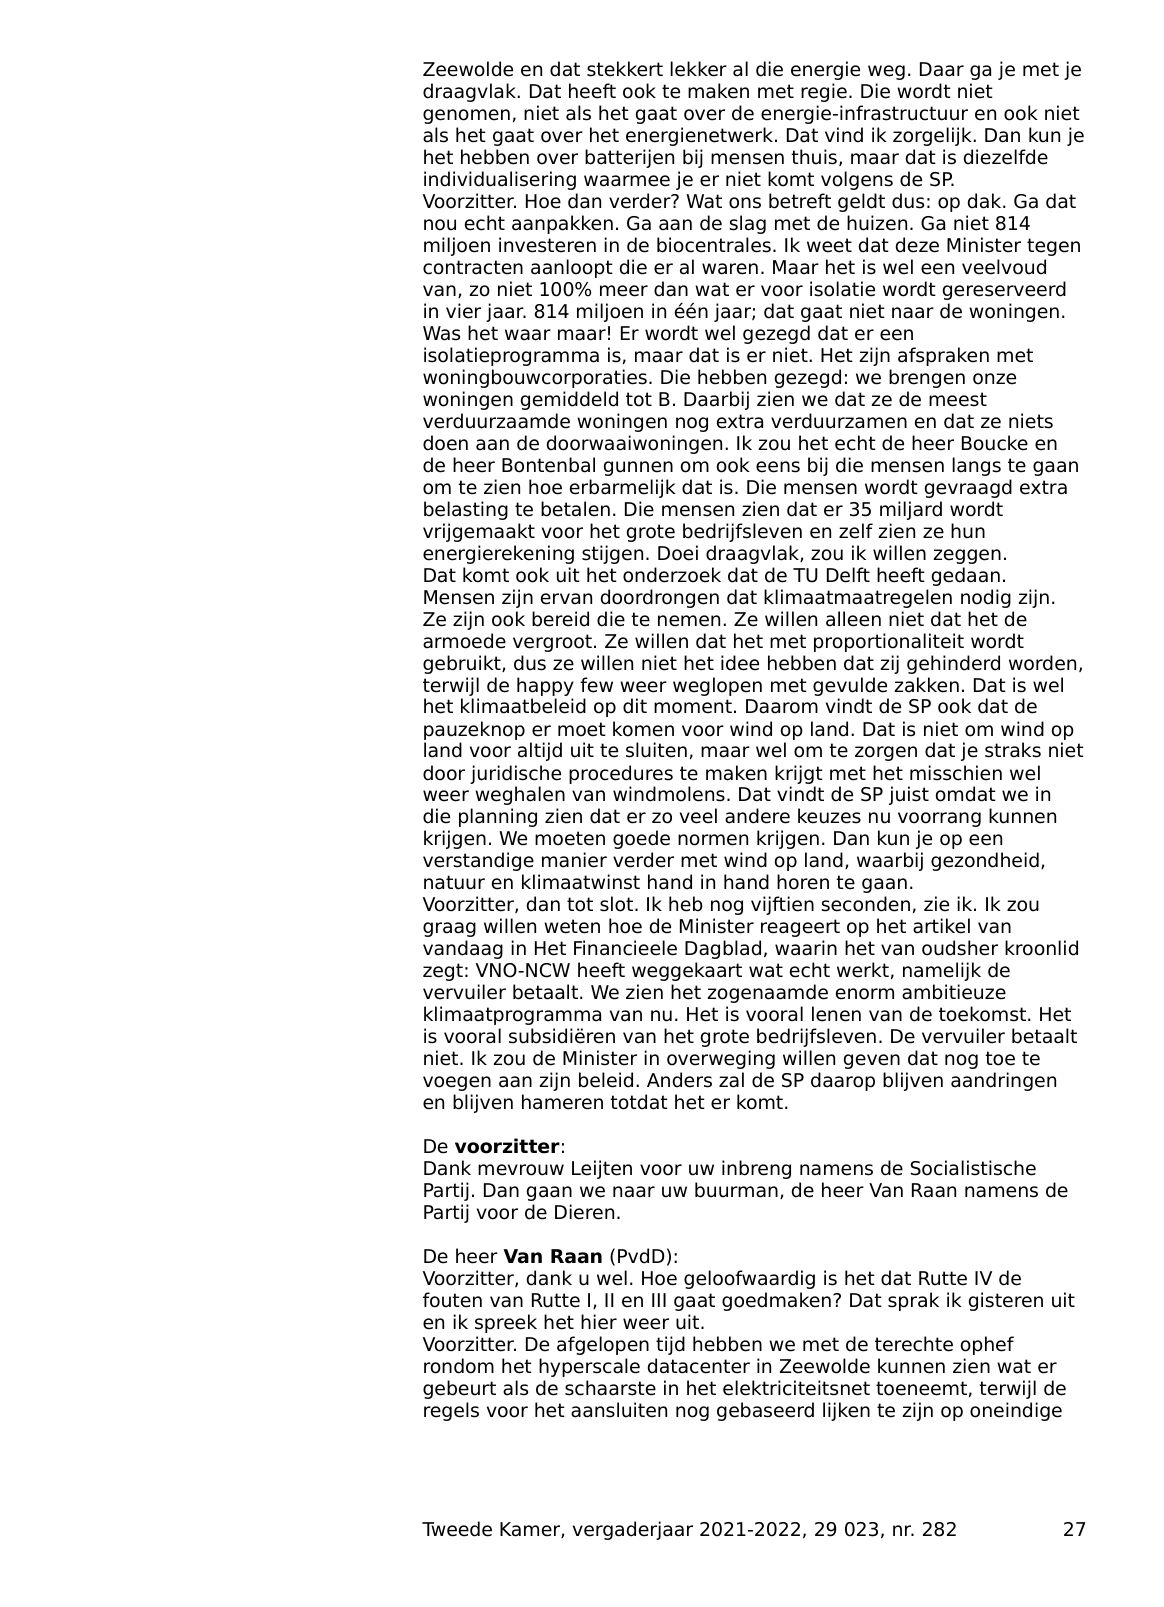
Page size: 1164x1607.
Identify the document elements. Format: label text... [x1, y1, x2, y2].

text De heer Van Raan (PvdD): [422, 1246, 1087, 1268]
text Voorzitter. Hoe dan verder? Wat ons betreft geldt dus: op dak. Ga dat nou echt aanpakken. Ga aan de slag met de huizen. Ga niet 814 miljoen investeren in de biocentrales. Ik weet dat deze Minister tegen contracten aanloopt die er al waren. Maar het is wel een veelvoud van, zo niet 100% meer dan wat er voor isolatie wordt gereserveerd in vier jaar. 814 miljoen in één jaar; dat gaat niet naar de woningen. Was het waar maar! Er wordt wel gezegd dat er een isolatieprogramma is, maar dat is er niet. Het zijn afspraken met woningbouwcorporaties. Die hebben gezegd: we brengen onze woningen gemiddeld tot B. Daarbij zien we dat ze de meest verduurzaamde woningen nog extra verduurzamen en dat ze niets doen aan de doorwaaiwoningen. Ik zou het echt de heer Boucke en de heer Bontenbal gunnen om ook eens bij die mensen langs te gaan om te zien hoe erbarmelijk dat is. Die mensen wordt gevraagd extra belasting te betalen. Die mensen zien dat er 35 miljard wordt vrijgemaakt voor het grote bedrijfsleven en zelf zien ze hun energierekening stijgen. Doei draagvlak, zou ik willen zeggen. [422, 191, 1087, 564]
text Dat komt ook uit het onderzoek dat de TU Delft heeft gedaan. Mensen zijn ervan doordrongen dat klimaatmaatregelen nodig zijn. Ze zijn ook bereid die te nemen. Ze willen alleen niet dat het de armoede vergroot. Ze willen dat het met proportionaliteit wordt gebruikt, dus ze willen niet het idee hebben dat zij gehinderd worden, terwijl de happy few weer weglopen met gevulde zakken. Dat is wel het klimaatbeleid op dit moment. Daarom vindt de SP ook dat de pauzeknop er moet komen voor wind op land. Dat is niet om wind op land voor altijd uit te sluiten, maar wel om te zorgen dat je straks niet door juridische procedures te maken krijgt met het misschien wel weer weghalen van windmolens. Dat vindt de SP juist omdat we in die planning zien dat er zo veel andere keuzes nu voorrang kunnen krijgen. We moeten goede normen krijgen. Dan kun je op een verstandige manier verder met wind op land, waarbij gezondheid, natuur en klimaatwinst hand in hand horen te gaan. [422, 564, 1087, 894]
text Dank mevrouw Leijten voor uw inbreng namens de Socialistische Partij. Dan gaan we naar uw buurman, de heer Van Raan namens de Partij voor de Dieren. [422, 1158, 1087, 1224]
text Voorzitter, dan tot slot. Ik heb nog vijftien seconden, zie ik. Ik zou graag willen weten hoe de Minister reageert op het artikel van vandaag in Het Financieele Dagblad, waarin het van oudsher kroonlid zegt: VNO-NCW heeft weggekaart wat echt werkt, namelijk de vervuiler betaalt. We zien het zogenaamde enorm ambitieuze klimaatprogramma van nu. Het is vooral lenen van de toekomst. Het is vooral subsidiëren van het grote bedrijfsleven. De vervuiler betaalt niet. Ik zou de Minister in overweging willen geven dat nog toe te voegen aan zijn beleid. Anders zal de SP daarop blijven aandringen en blijven hameren totdat het er komt. [422, 894, 1087, 1114]
text De voorzitter: [422, 1136, 1087, 1158]
text Zeewolde en dat stekkert lekker al die energie weg. Daar ga je met je draagvlak. Dat heeft ook te maken met regie. Die wordt niet genomen, niet als het gaat over de energie-infrastructuur en ook niet als het gaat over het energienetwerk. Dat vind ik zorgelijk. Dan kun je het hebben over batterijen bij mensen thuis, maar dat is diezelfde individualisering waarmee je er niet komt volgens de SP. [422, 59, 1087, 191]
text Voorzitter, dank u wel. Hoe geloofwaardig is het dat Rutte IV de fouten van Rutte I, II en III gaat goedmaken? Dat sprak ik gisteren uit en ik spreek het hier weer uit. [422, 1268, 1087, 1334]
text Voorzitter. De afgelopen tijd hebben we met de terechte ophef rondom het hyperscale datacenter in Zeewolde kunnen zien wat er gebeurt als de schaarste in het elektriciteitsnet toeneemt, terwijl de regels voor het aansluiten nog gebaseerd lijken te zijn op oneindige [422, 1334, 1087, 1422]
